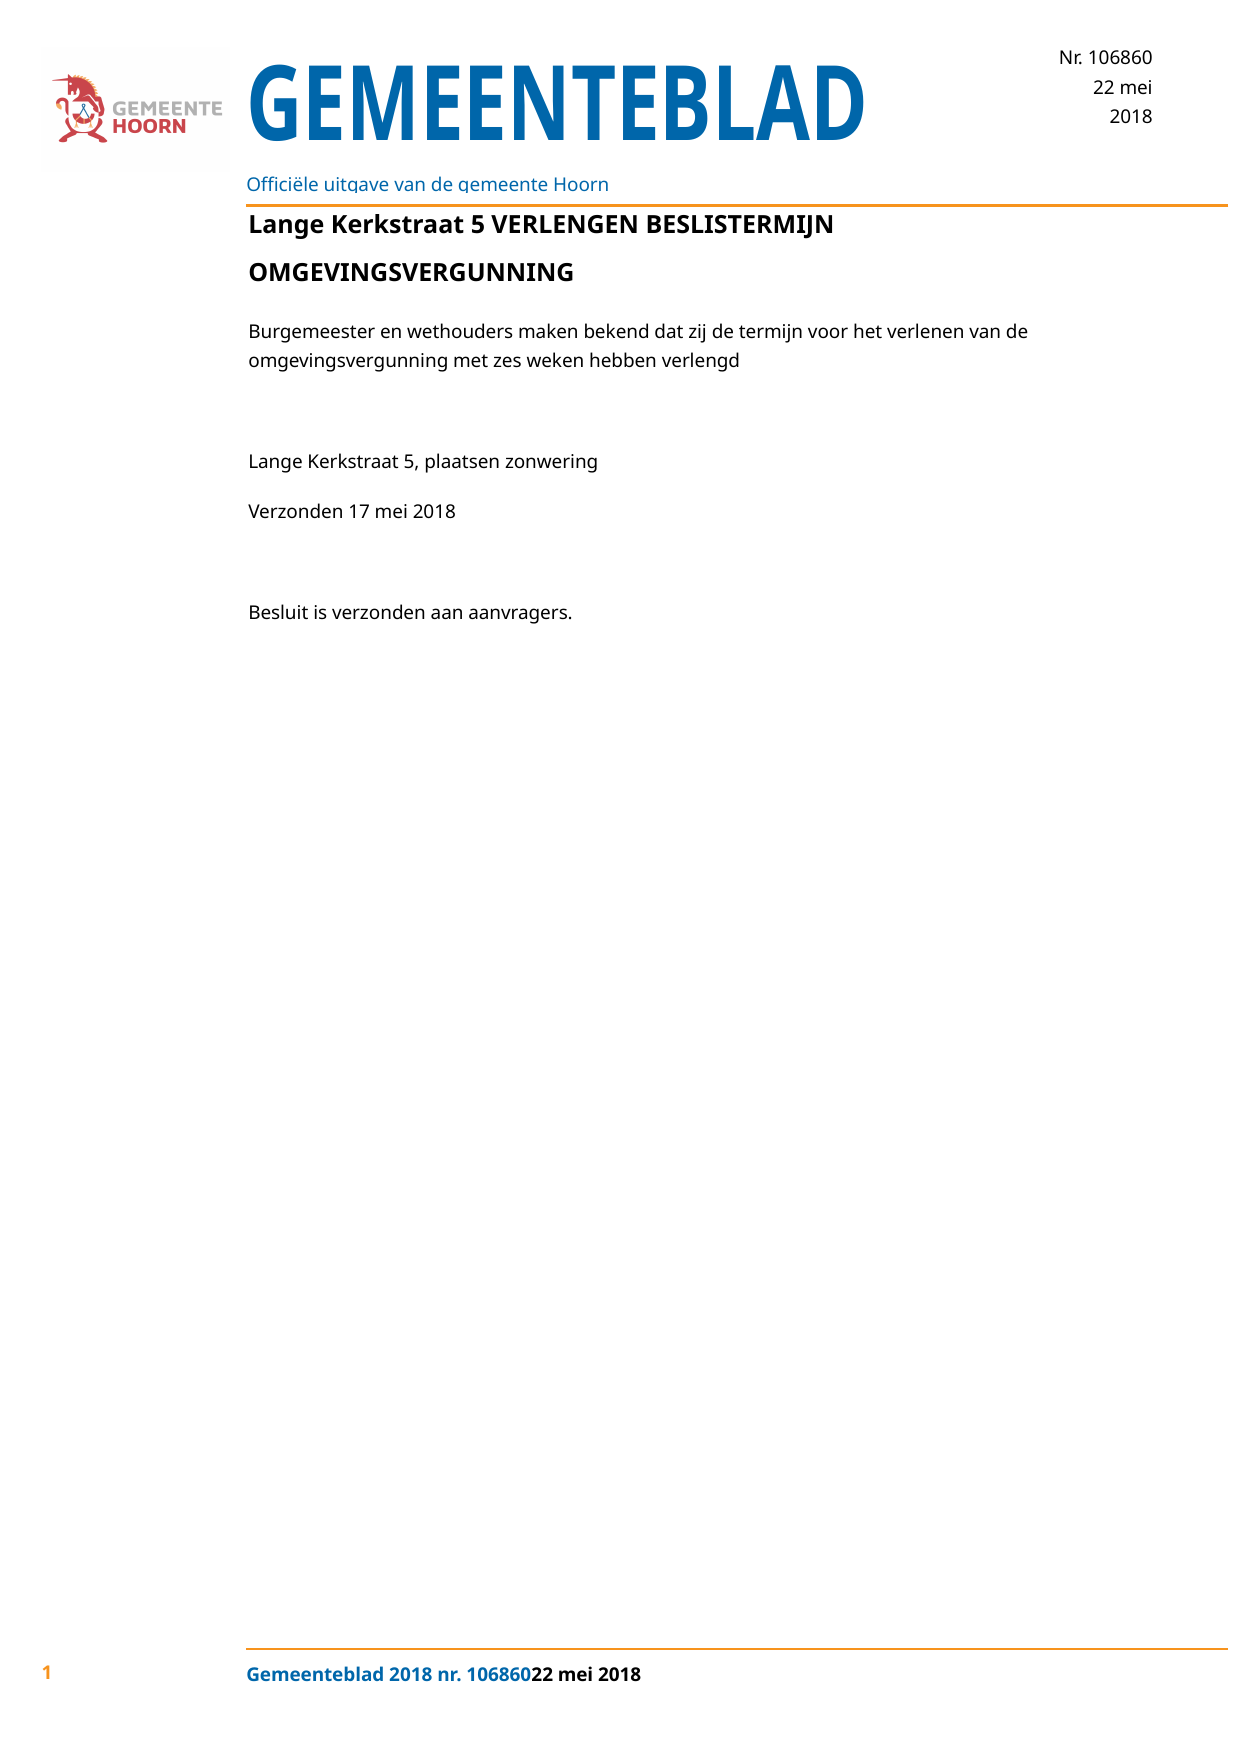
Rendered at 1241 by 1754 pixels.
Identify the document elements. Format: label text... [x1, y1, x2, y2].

text Besluit is verzonden aan aanvragers. [248, 599, 1152, 625]
picture [41, 47, 231, 172]
text Lange Kerkstraat 5, plaatsen zonwering [248, 448, 1152, 474]
text Lange Kerkstraat 5 VERLENGEN BESLISTERMIJN OMGEVINGSVERGUNNING [248, 207, 1152, 288]
text Burgemeester en wethouders maken bekend dat zij de termijn voor het verlenen van de omgevingsvergunning met zes weken hebben verlengd [248, 318, 1152, 373]
text Verzonden 17 mei 2018 [248, 499, 1152, 524]
